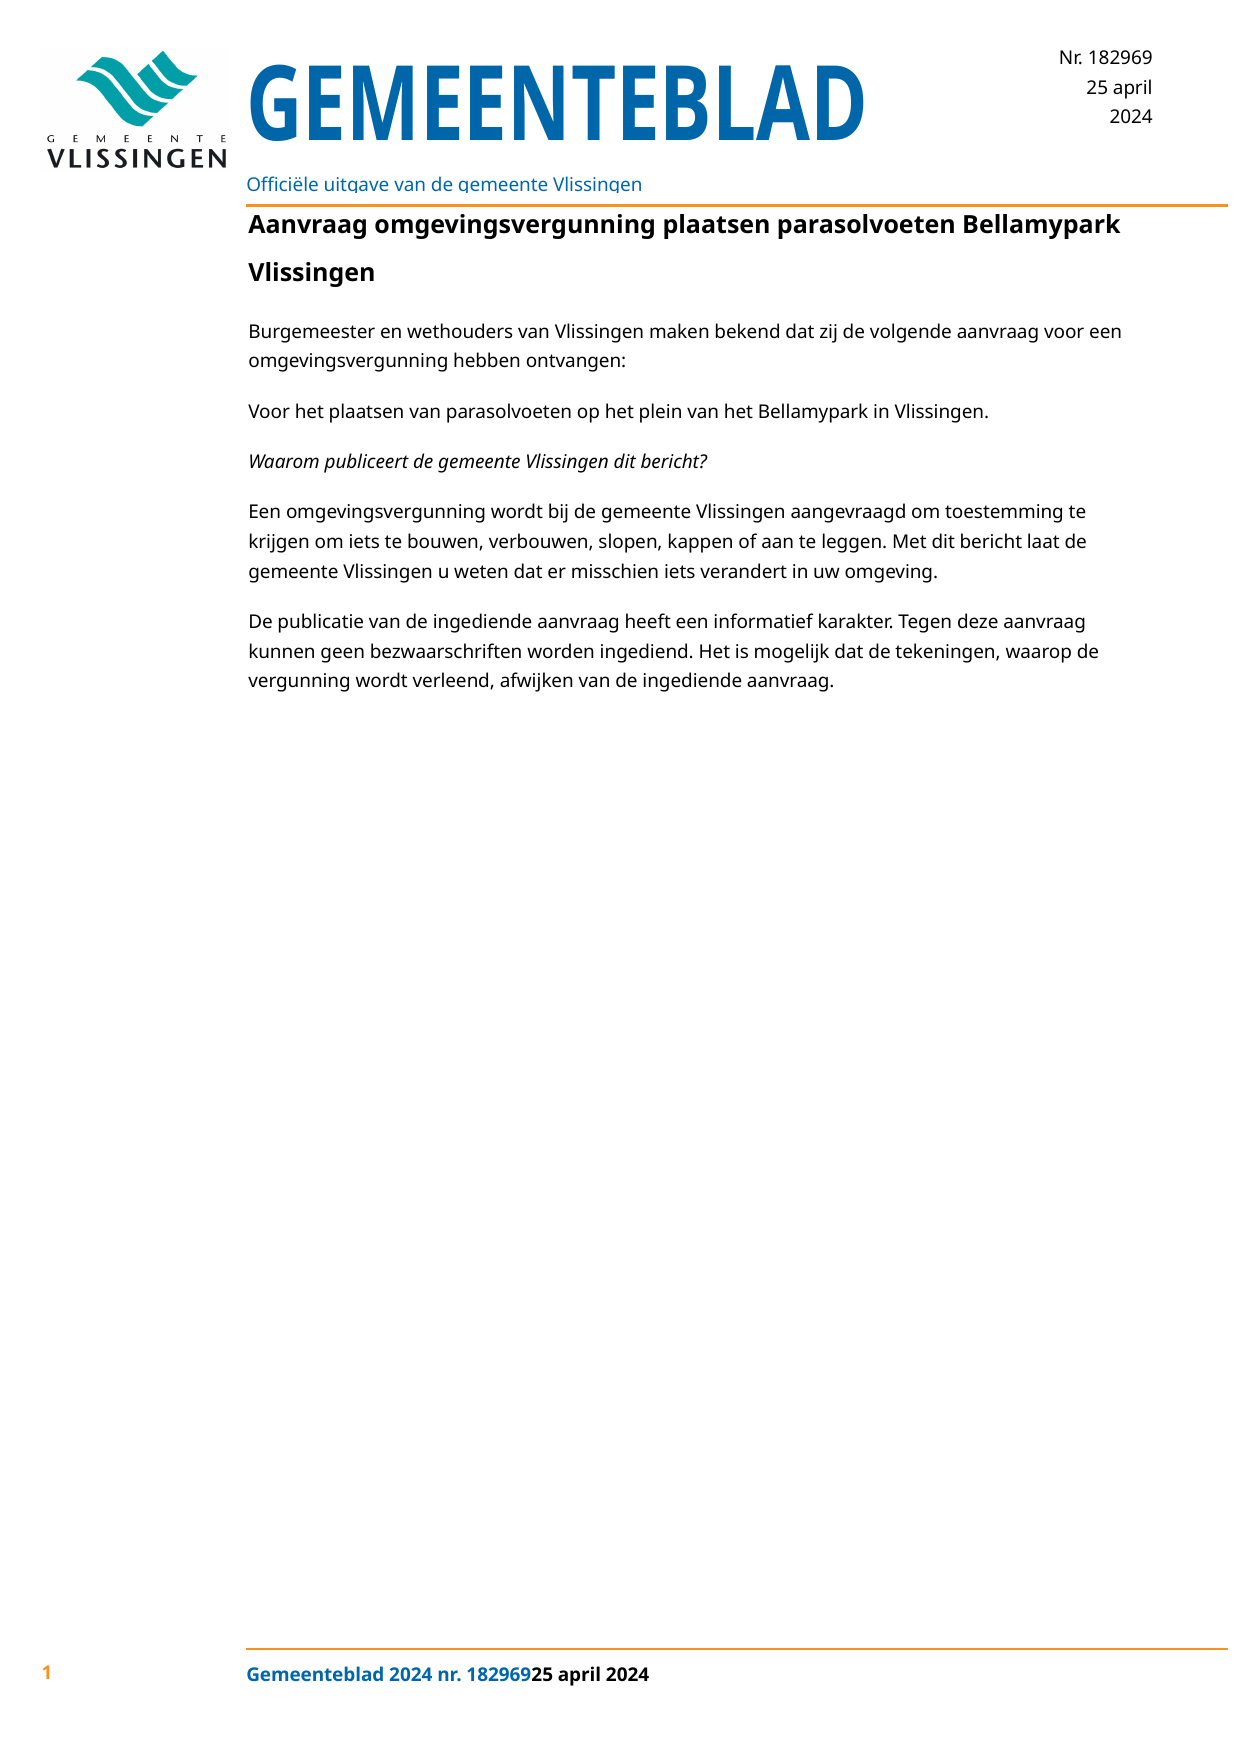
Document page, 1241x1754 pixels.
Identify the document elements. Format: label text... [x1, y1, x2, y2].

text Aanvraag omgevingsvergunning plaatsen parasolvoeten Bellamypark Vlissingen [248, 207, 1152, 288]
text Voor het plaatsen van parasolvoeten op het plein van het Bellamypark in Vlissingen. [248, 398, 1152, 424]
text Burgemeester en wethouders van Vlissingen maken bekend dat zij de volgende aanvraag voor een omgevingsvergunning hebben ontvangen: [248, 318, 1152, 373]
text Een omgevingsvergunning wordt bij de gemeente Vlissingen aangevraagd om toestemming te krijgen om iets te bouwen, verbouwen, slopen, kappen of aan te leggen. Met dit bericht laat de gemeente Vlissingen u weten dat er misschien iets verandert in uw omgeving. [248, 499, 1152, 584]
text De publicatie van de ingediende aanvraag heeft een informatief karakter. Tegen deze aanvraag kunnen geen bezwaarschriften worden ingediend. Het is mogelijk dat de tekeningen, waarop de vergunning wordt verleend, afwijken van de ingediende aanvraag. [248, 608, 1152, 693]
picture [41, 47, 231, 172]
text Waarom publiceert de gemeente Vlissingen dit bericht? [248, 448, 1152, 474]
